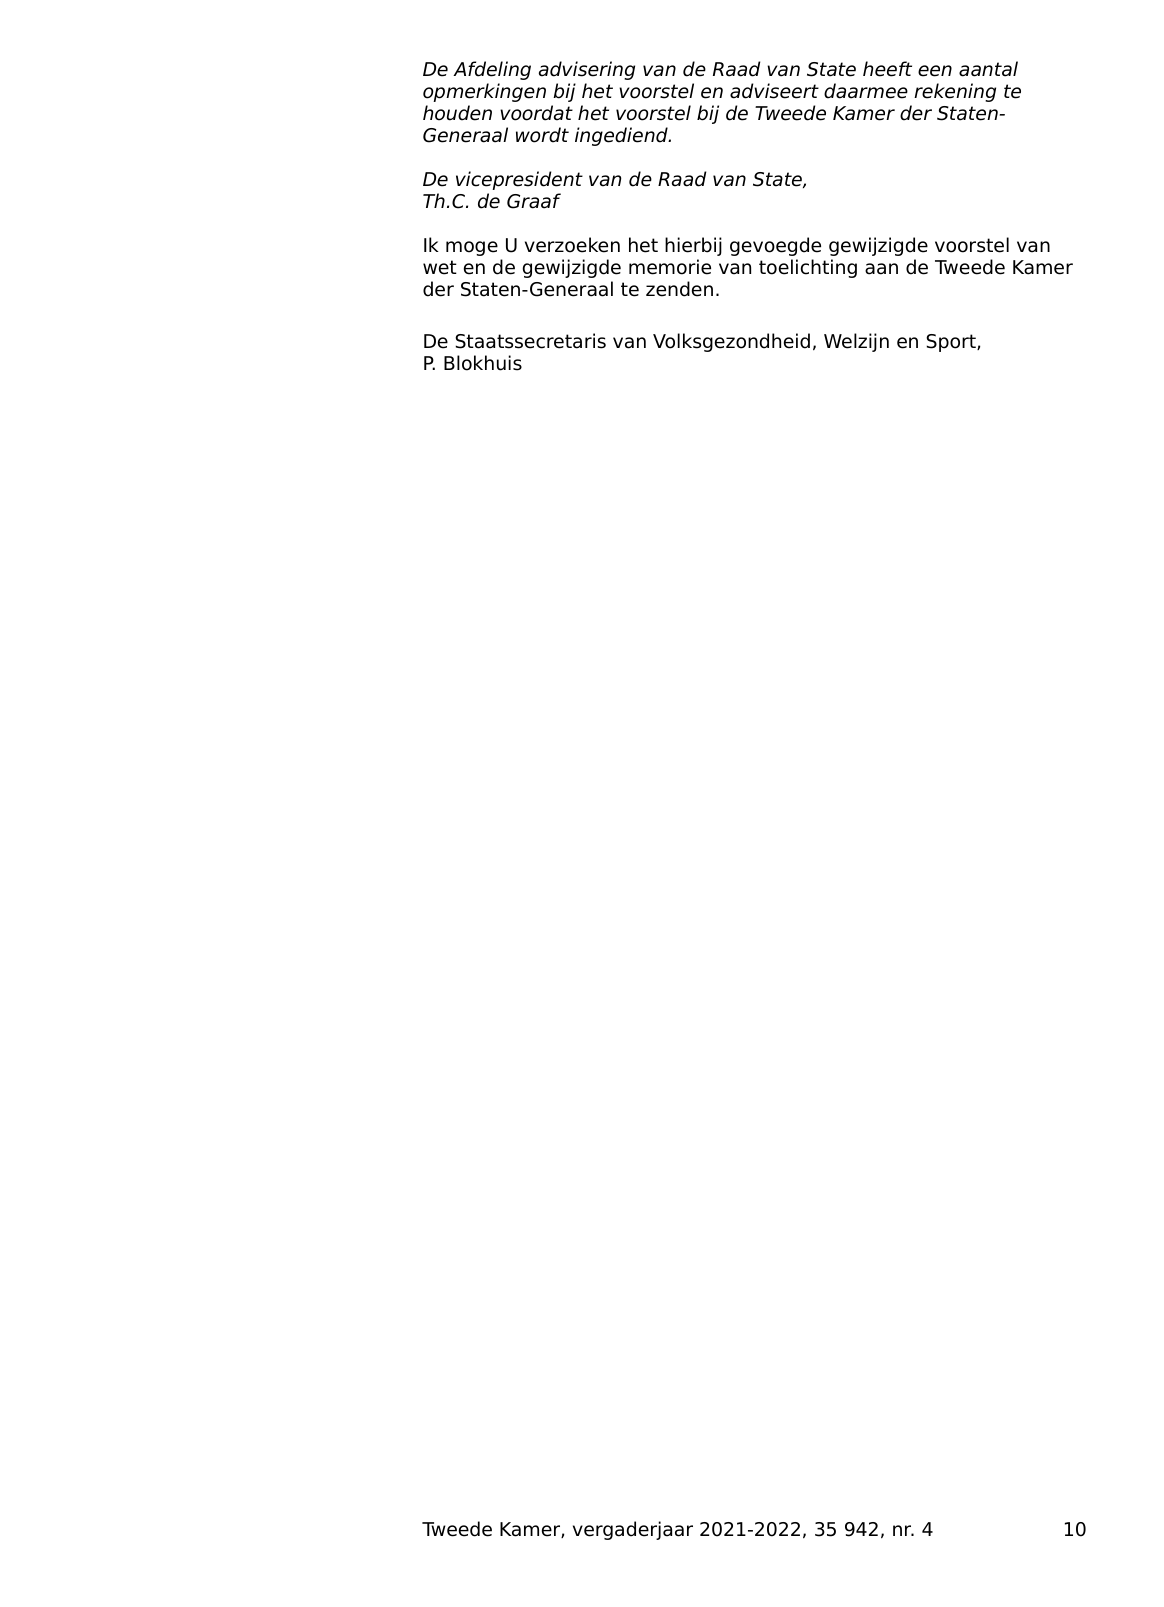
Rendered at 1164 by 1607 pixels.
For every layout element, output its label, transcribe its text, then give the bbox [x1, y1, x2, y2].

text De vicepresident van de Raad van State, [422, 169, 1087, 191]
text Ik moge U verzoeken het hierbij gevoegde gewijzigde voorstel van wet en de gewijzigde memorie van toelichting aan de Tweede Kamer der Staten-Generaal te zenden. [422, 235, 1087, 301]
text De Afdeling advisering van de Raad van State heeft een aantal opmerkingen bij het voorstel en adviseert daarmee rekening te houden voordat het voorstel bij de Tweede Kamer der Staten-Generaal wordt ingediend. [422, 59, 1087, 147]
text De Staatssecretaris van Volksgezondheid, Welzijn en Sport, P. Blokhuis [422, 331, 1087, 375]
text Th.C. de Graaf [422, 191, 1087, 213]
